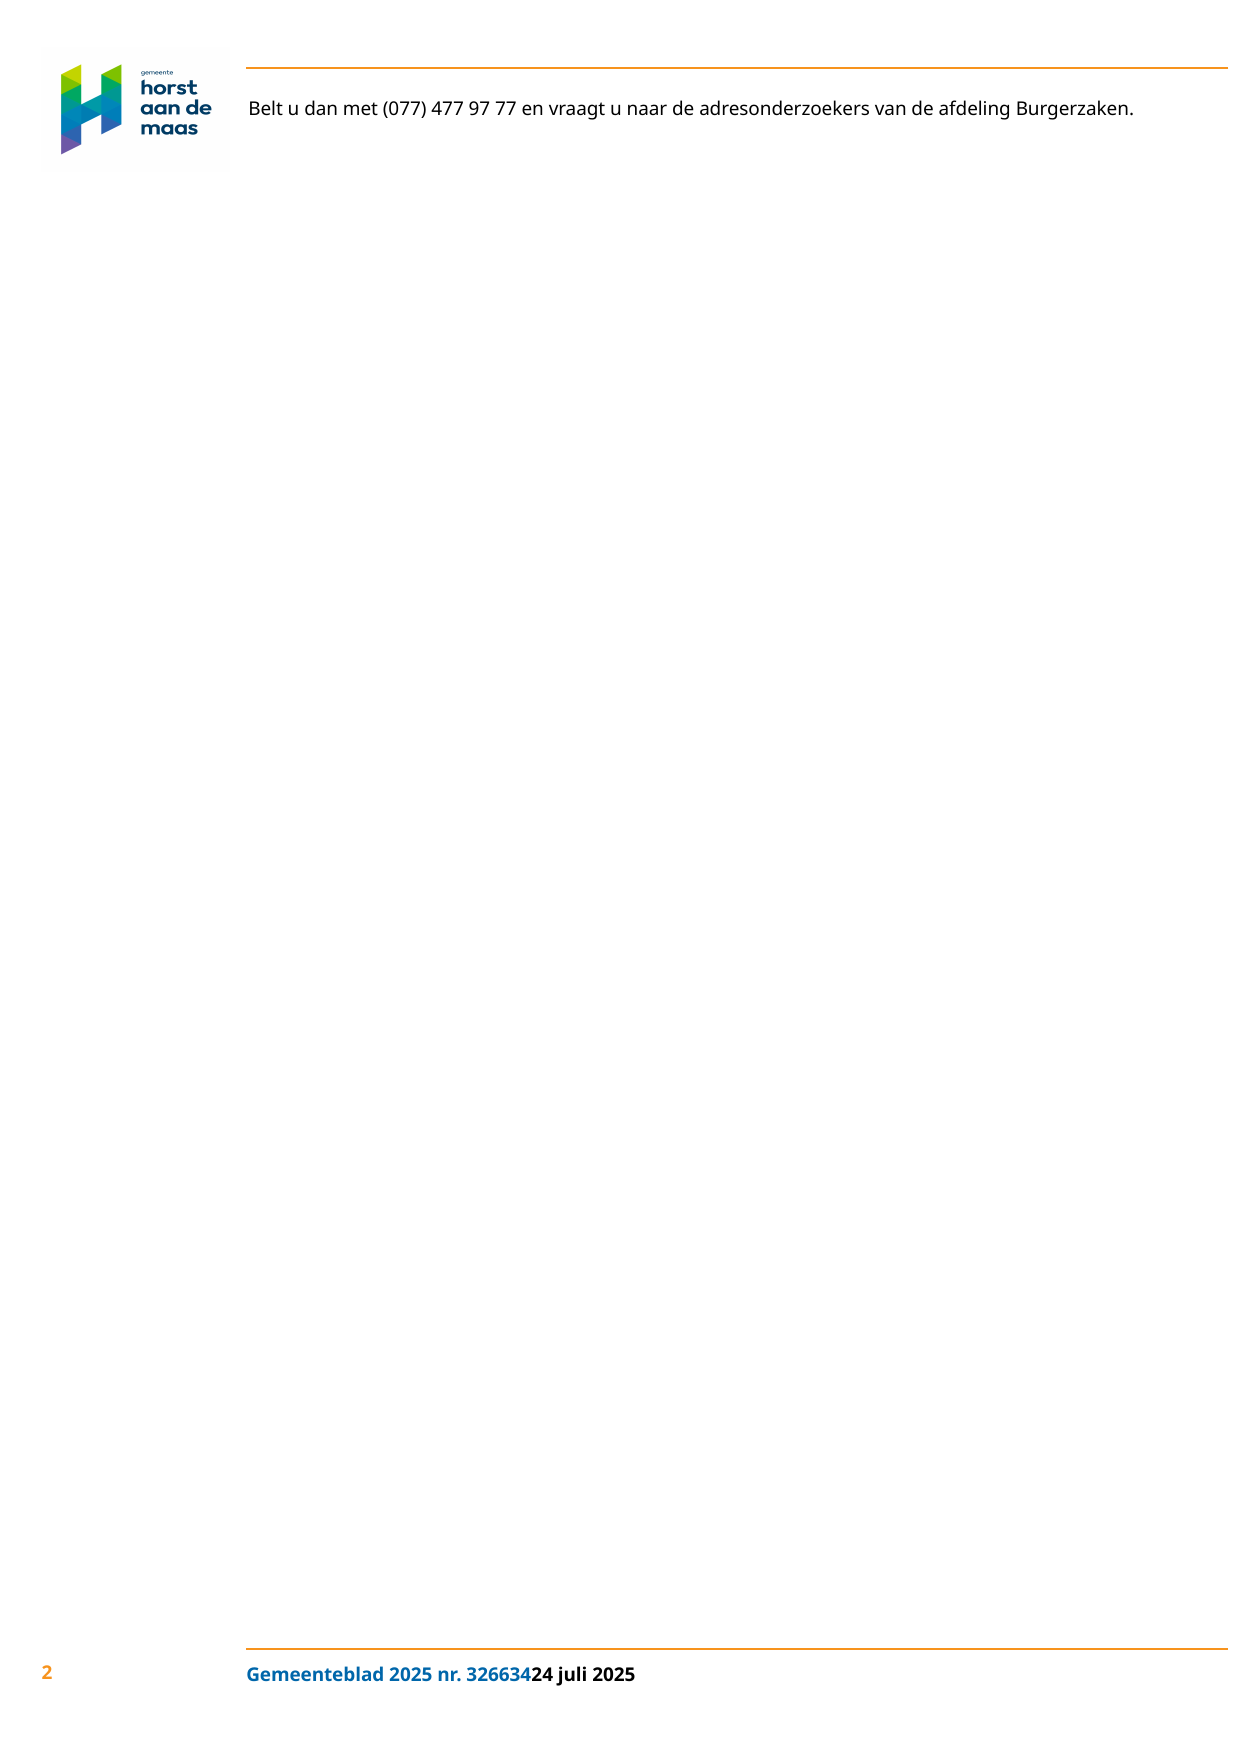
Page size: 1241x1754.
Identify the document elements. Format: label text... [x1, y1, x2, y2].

picture [41, 47, 231, 172]
text Belt u dan met (077) 477 97 77 en vraagt u naar de adresonderzoekers van de afdeling Burgerzaken. [248, 95, 1152, 121]
